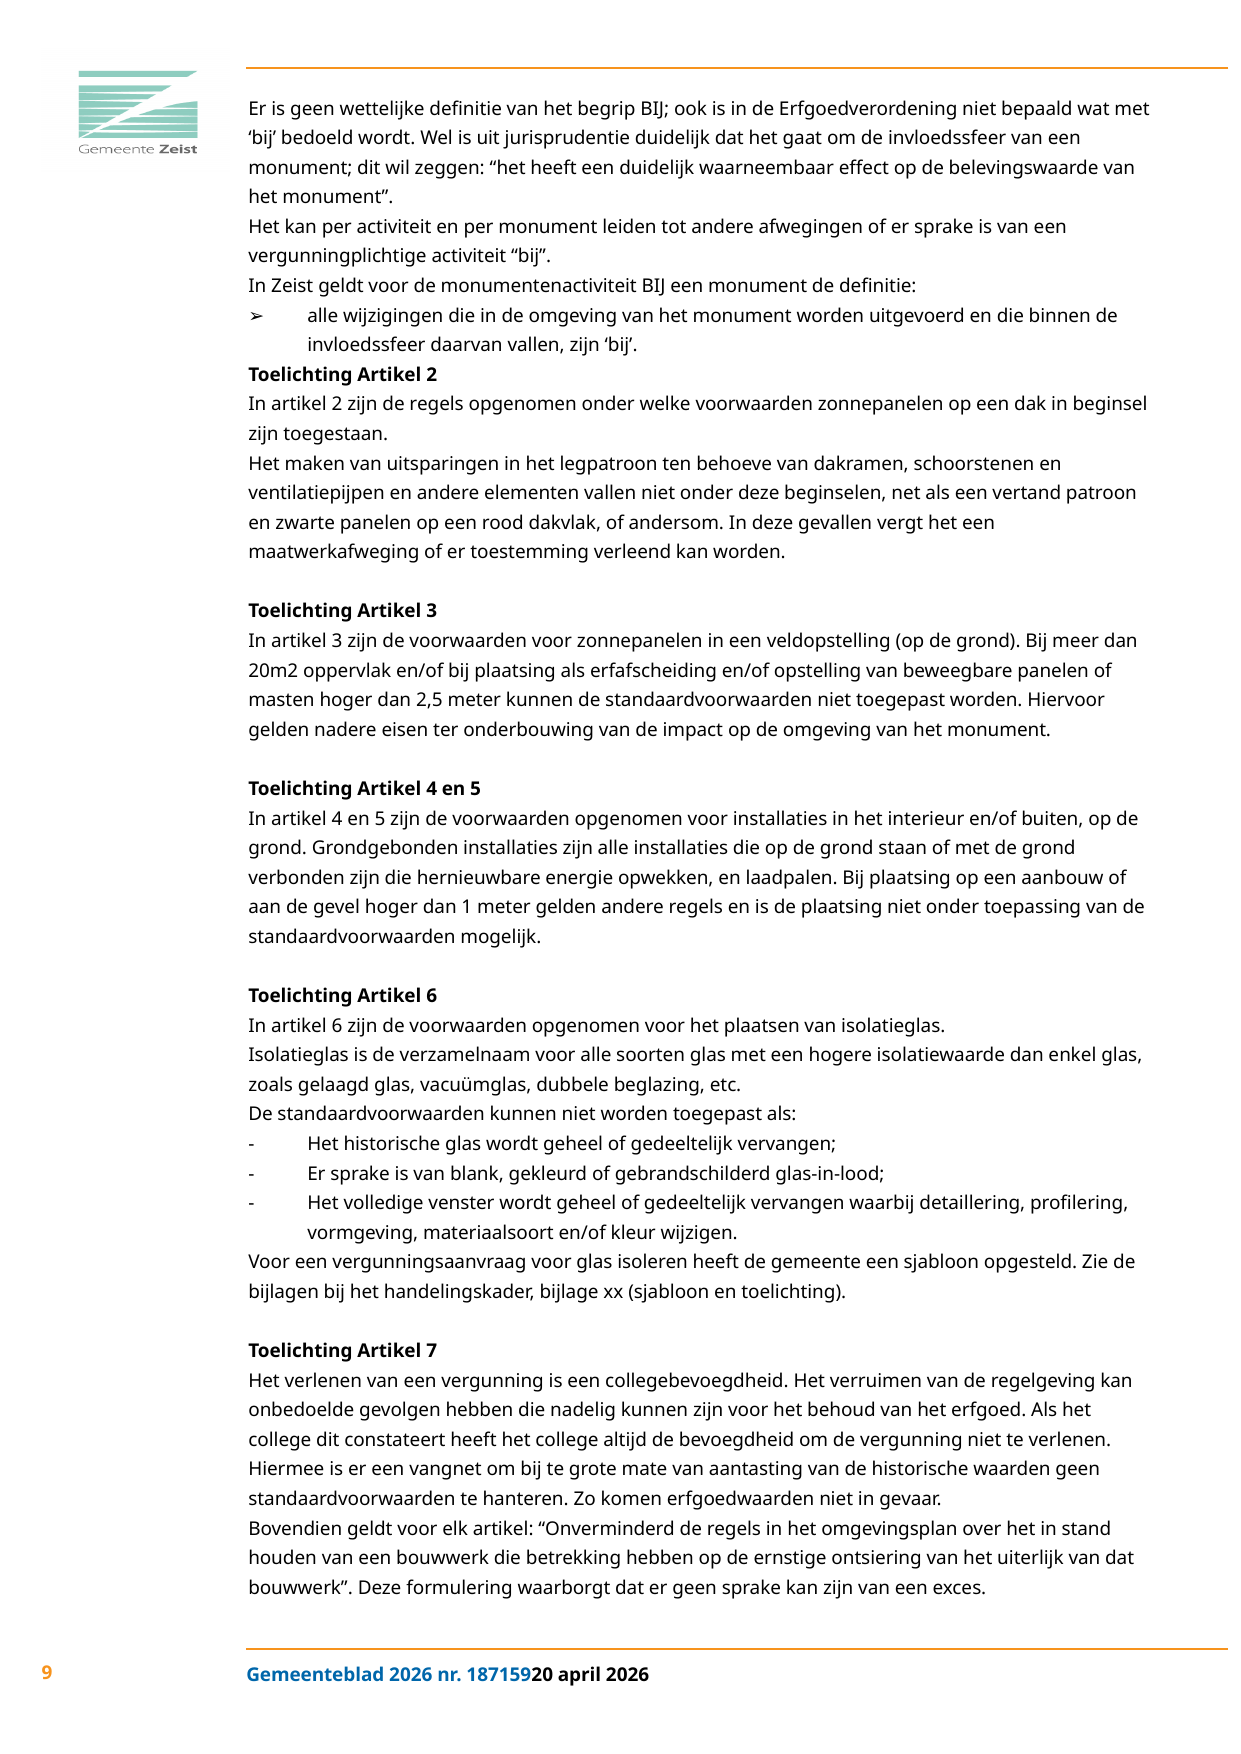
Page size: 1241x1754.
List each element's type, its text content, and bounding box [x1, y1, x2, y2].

text Voor een vergunningsaanvraag voor glas isoleren heeft de gemeente een sjabloon opgesteld. Zie de bijlagen bij het handelingskader, bijlage xx (sjabloon en toelichting). [248, 1248, 1152, 1304]
text Toelichting Artikel 2 [248, 361, 1152, 387]
text Het kan per activiteit en per monument leiden tot andere afwegingen of er sprake is van een vergunningplichtige activiteit “bij”. [248, 213, 1152, 268]
list Er sprake is van blank, gekleurd of gebrandschilderd glas-in-lood; [248, 1160, 1152, 1186]
text In artikel 3 zijn de voorwaarden voor zonnepanelen in een veldopstelling (op de grond). Bij meer dan 20m2 oppervlak en/of bij plaatsing als erfafscheiding en/of opstelling van beweegbare panelen of masten hoger dan 2,5 meter kunnen de standaardvoorwaarden niet toegepast worden. Hiervoor gelden nadere eisen ter onderbouwing van de impact op de omgeving van het monument. [248, 627, 1152, 742]
text Het maken van uitsparingen in het legpatroon ten behoeve van dakramen, schoorstenen en ventilatiepijpen en andere elementen vallen niet onder deze beginselen, net als een vertand patroon en zwarte panelen op een rood dakvlak, of andersom. In deze gevallen vergt het een maatwerkafweging of er toestemming verleend kan worden. [248, 450, 1152, 564]
text In Zeist geldt voor de monumentenactiviteit BIJ een monument de definitie: [248, 272, 1152, 298]
text In artikel 6 zijn de voorwaarden opgenomen voor het plaatsen van isolatieglas. [248, 1012, 1152, 1038]
text De standaardvoorwaarden kunnen niet worden toegepast als: [248, 1101, 1152, 1126]
list alle wijzigingen die in de omgeving van het monument worden uitgevoerd en die binnen de invloedssfeer daarvan vallen, zijn ‘bij’. [248, 302, 1152, 357]
text Toelichting Artikel 7 [248, 1337, 1152, 1363]
text Isolatieglas is de verzamelnaam voor alle soorten glas met een hogere isolatiewaarde dan enkel glas, zoals gelaagd glas, vacuümglas, dubbele beglazing, etc. [248, 1041, 1152, 1097]
list Het volledige venster wordt geheel of gedeeltelijk vervangen waarbij detaillering, profilering, vormgeving, materiaalsoort en/of kleur wijzigen. [248, 1189, 1152, 1245]
text Toelichting Artikel 3 [248, 598, 1152, 623]
text Het verlenen van een vergunning is een collegebevoegdheid. Het verruimen van de regelgeving kan onbedoelde gevolgen hebben die nadelig kunnen zijn voor het behoud van het erfgoed. Als het college dit constateert heeft het college altijd de bevoegdheid om de vergunning niet te verlenen. [248, 1367, 1152, 1452]
text Toelichting Artikel 4 en 5 [248, 775, 1152, 801]
text In artikel 4 en 5 zijn de voorwaarden opgenomen voor installaties in het interieur en/of buiten, op de grond. Grondgebonden installaties zijn alle installaties die op de grond staan of met de grond verbonden zijn die hernieuwbare energie opwekken, en laadpalen. Bij plaatsing op een aanbouw of aan de gevel hoger dan 1 meter gelden andere regels en is de plaatsing niet onder toepassing van de standaardvoorwaarden mogelijk. [248, 805, 1152, 949]
text In artikel 2 zijn de regels opgenomen onder welke voorwaarden zonnepanelen op een dak in beginsel zijn toegestaan. [248, 391, 1152, 446]
text Hiermee is er een vangnet om bij te grote mate van aantasting van de historische waarden geen standaardvoorwaarden te hanteren. Zo komen erfgoedwaarden niet in gevaar. [248, 1456, 1152, 1511]
list Het historische glas wordt geheel of gedeeltelijk vervangen; [248, 1130, 1152, 1156]
picture [41, 47, 231, 172]
text Er is geen wettelijke definitie van het begrip BIJ; ook is in de Erfgoedverordening niet bepaald wat met ‘bij’ bedoeld wordt. Wel is uit jurisprudentie duidelijk dat het gaat om de invloedssfeer van een monument; dit wil zeggen: “het heeft een duidelijk waarneembaar effect op de belevingswaarde van het monument”. [248, 95, 1152, 209]
text Toelichting Artikel 6 [248, 982, 1152, 1008]
text Bovendien geldt voor elk artikel: “Onverminderd de regels in het omgevingsplan over het in stand houden van een bouwwerk die betrekking hebben op de ernstige ontsiering van het uiterlijk van dat bouwwerk”. Deze formulering waarborgt dat er geen sprake kan zijn van een exces. [248, 1515, 1152, 1600]
